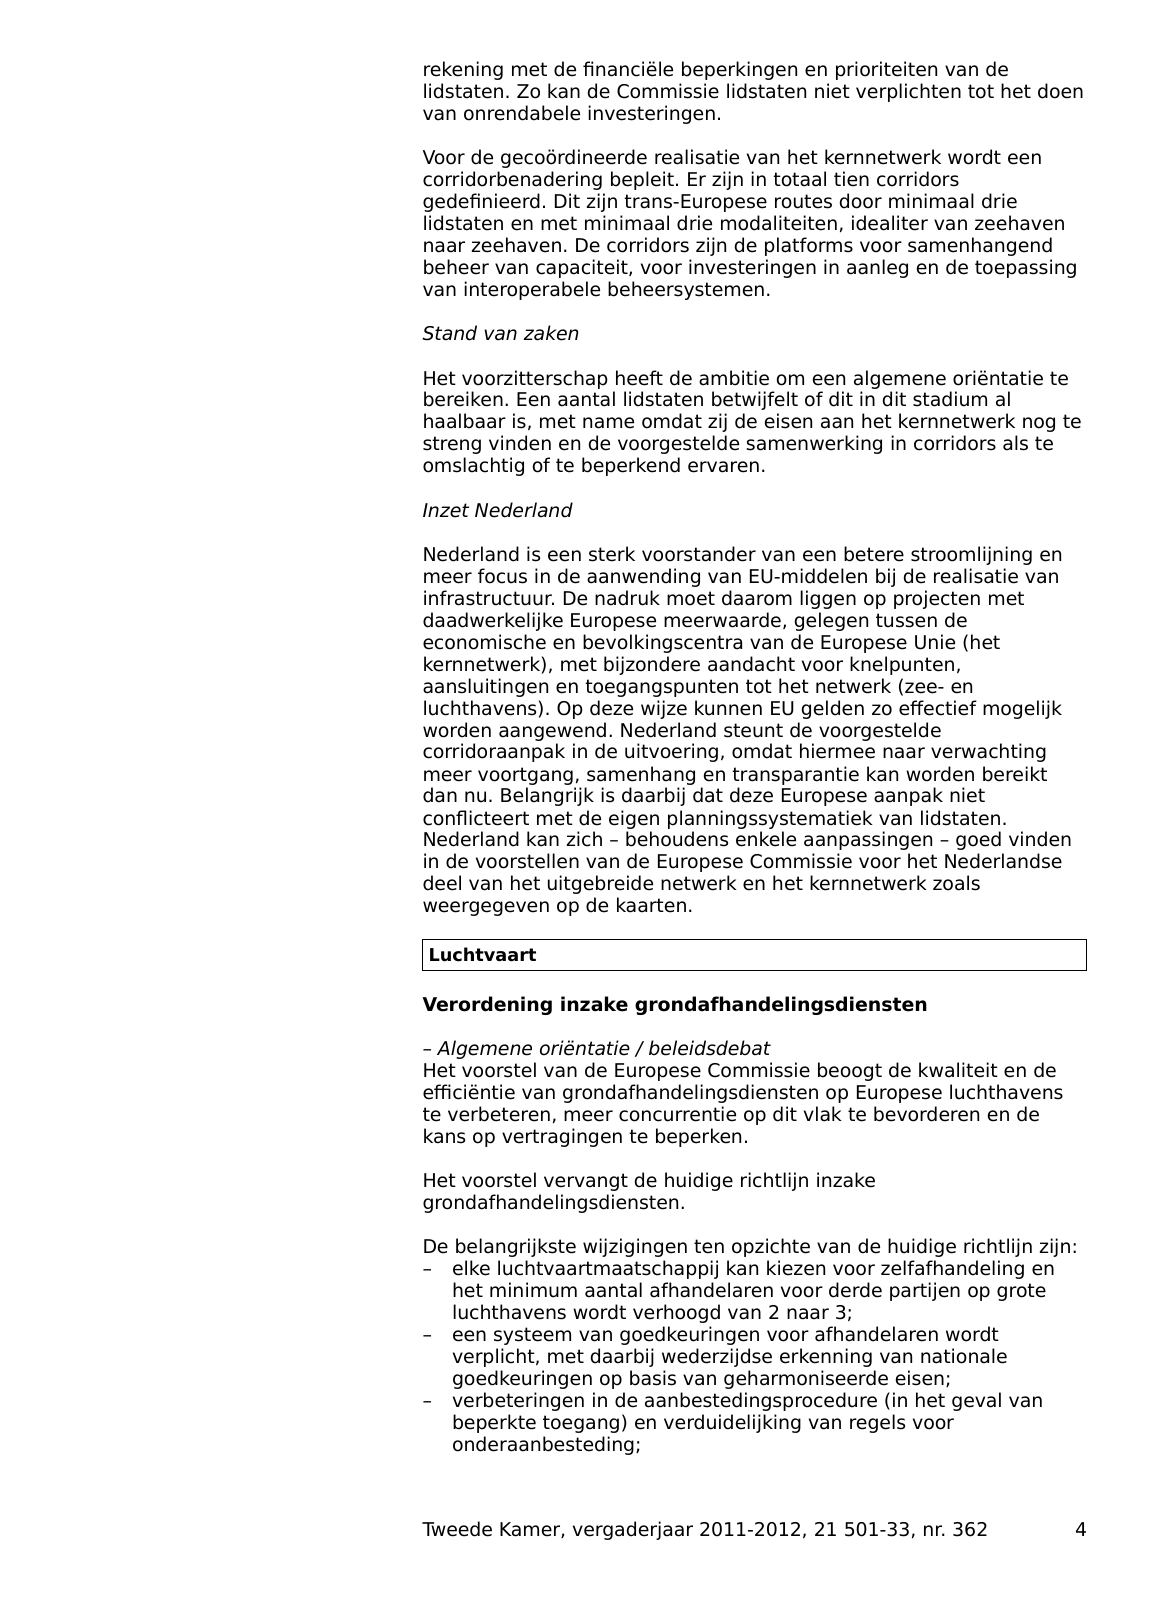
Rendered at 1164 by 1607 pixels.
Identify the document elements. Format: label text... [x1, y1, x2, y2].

text Voor de gecoördineerde realisatie van het kernnetwerk wordt een corridorbenadering bepleit. Er zijn in totaal tien corridors gedefinieerd. Dit zijn trans-Europese routes door minimaal drie lidstaten en met minimaal drie modaliteiten, idealiter van zeehaven naar zeehaven. De corridors zijn de platforms voor samenhangend beheer van capaciteit, voor investeringen in aanleg en de toepassing van interoperabele beheersystemen. [422, 147, 1087, 301]
text rekening met de financiële beperkingen en prioriteiten van de lidstaten. Zo kan de Commissie lidstaten niet verplichten tot het doen van onrendabele investeringen. [422, 59, 1087, 125]
subtitle Stand van zaken [422, 323, 1087, 345]
text – verbeteringen in de aanbestedingsprocedure (in het geval van beperkte toegang) en verduidelijking van regels voor onderaanbesteding; [422, 1390, 1087, 1456]
subtitle – Algemene oriëntatie / beleidsdebat [422, 1038, 1087, 1059]
text De belangrijkste wijzigingen ten opzichte van de huidige richtlijn zijn: [422, 1236, 1087, 1258]
subtitle Verordening inzake grondafhandelingsdiensten [422, 993, 1087, 1015]
text Het voorstel vervangt de huidige richtlijn inzake grondafhandelingsdiensten. [422, 1170, 1087, 1214]
text – elke luchtvaartmaatschappij kan kiezen voor zelfafhandeling en het minimum aantal afhandelaren voor derde partijen op grote luchthavens wordt verhoogd van 2 naar 3; [422, 1258, 1087, 1324]
table_header Luchtvaart [423, 940, 1086, 970]
subtitle Inzet Nederland [422, 499, 1087, 521]
text Het voorstel van de Europese Commissie beoogt de kwaliteit en de efficiëntie van grondafhandelingsdiensten op Europese luchthavens te verbeteren, meer concurrentie op dit vlak te bevorderen en de kans op vertragingen te beperken. [422, 1059, 1087, 1147]
text Nederland is een sterk voorstander van een betere stroomlijning en meer focus in de aanwending van EU-middelen bij de realisatie van infrastructuur. De nadruk moet daarom liggen op projecten met daadwerkelijke Europese meerwaarde, gelegen tussen de economische en bevolkingscentra van de Europese Unie (het kernnetwerk), met bijzondere aandacht voor knelpunten, aansluitingen en toegangspunten tot het netwerk (zee- en luchthavens). Op deze wijze kunnen EU gelden zo effectief mogelijk worden aangewend. Nederland steunt de voorgestelde corridoraanpak in de uitvoering, omdat hiermee naar verwachting meer voortgang, samenhang en transparantie kan worden bereikt dan nu. Belangrijk is daarbij dat deze Europese aanpak niet conflicteert met de eigen planningssystematiek van lidstaten. Nederland kan zich – behoudens enkele aanpassingen – goed vinden in de voorstellen van de Europese Commissie voor het Nederlandse deel van het uitgebreide netwerk en het kernnetwerk zoals weergegeven op de kaarten. [422, 544, 1087, 917]
text – een systeem van goedkeuringen voor afhandelaren wordt verplicht, met daarbij wederzijdse erkenning van nationale goedkeuringen op basis van geharmoniseerde eisen; [422, 1324, 1087, 1390]
text Het voorzitterschap heeft de ambitie om een algemene oriëntatie te bereiken. Een aantal lidstaten betwijfelt of dit in dit stadium al haalbaar is, met name omdat zij de eisen aan het kernnetwerk nog te streng vinden en de voorgestelde samenwerking in corridors als te omslachtig of te beperkend ervaren. [422, 367, 1087, 477]
